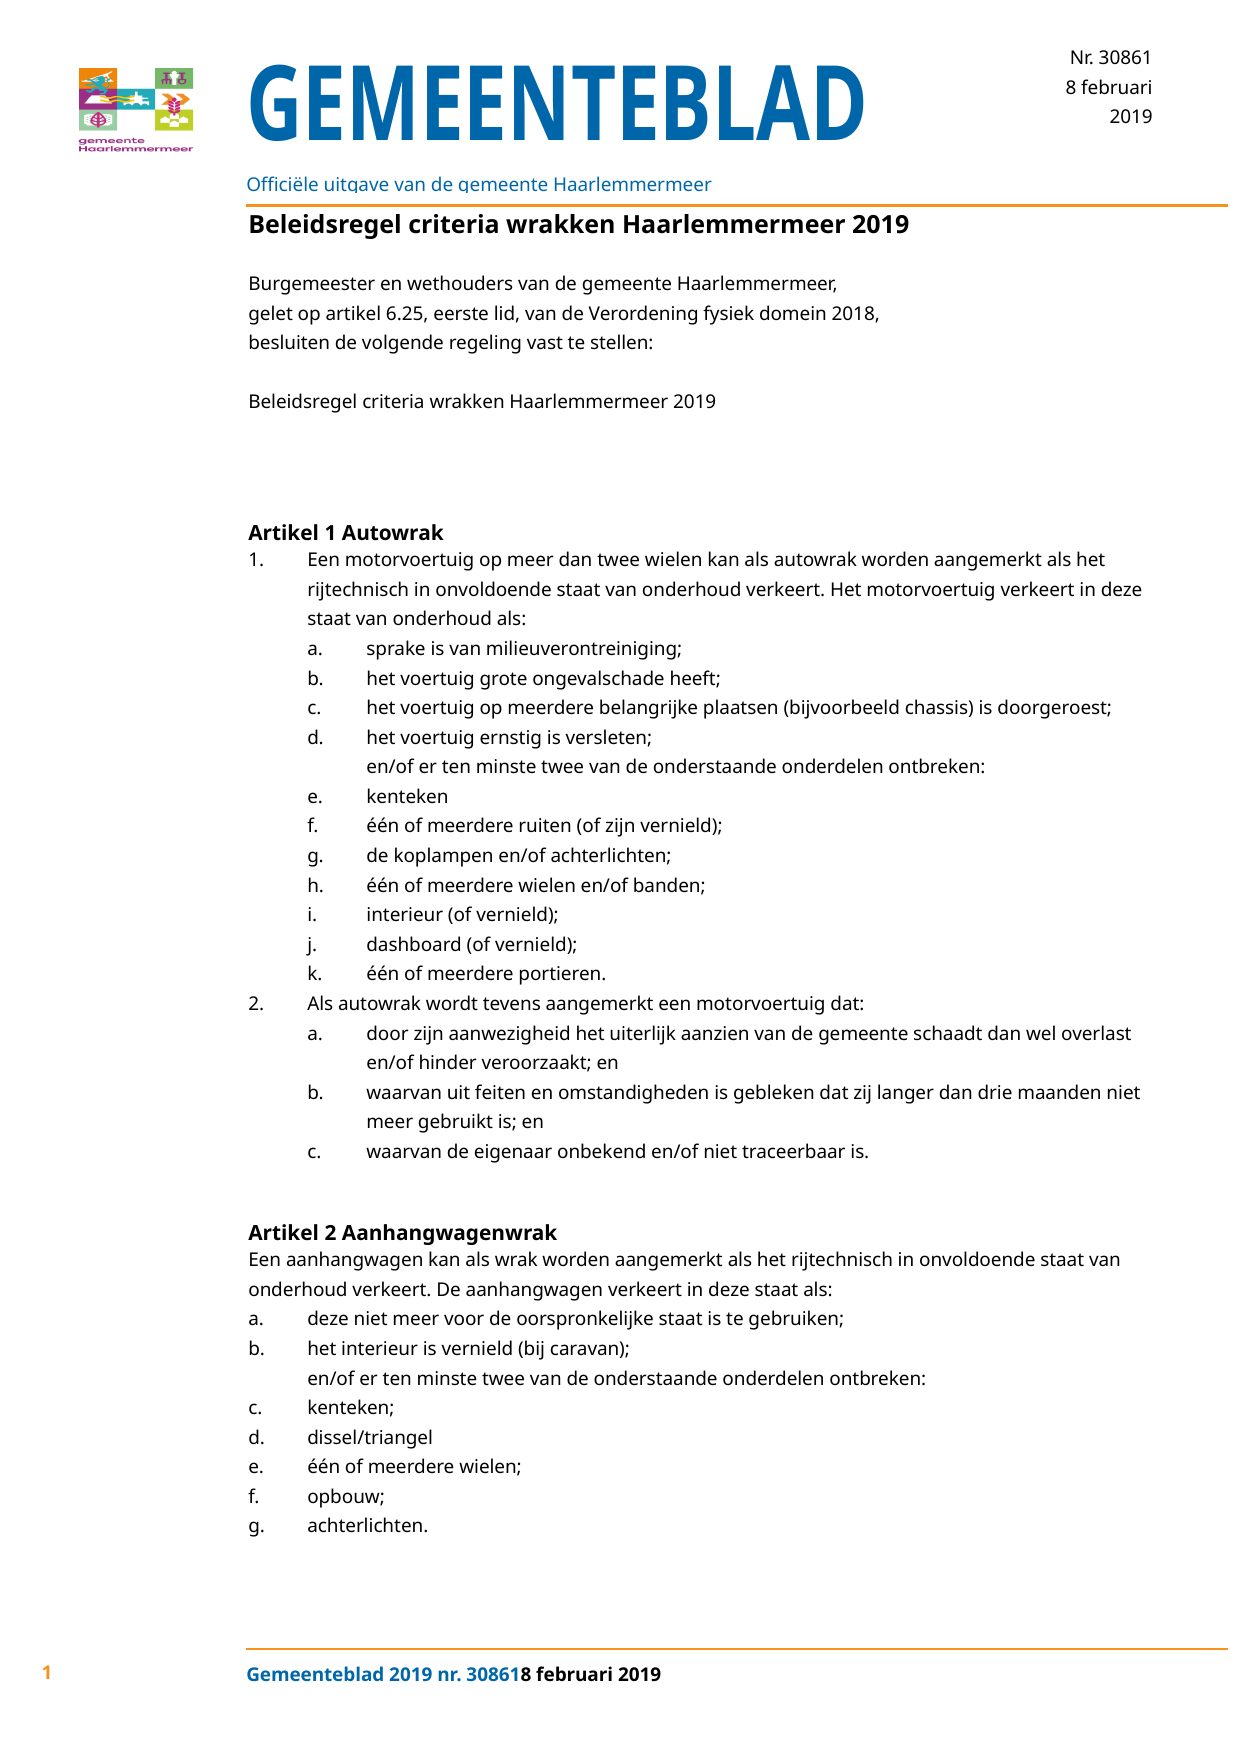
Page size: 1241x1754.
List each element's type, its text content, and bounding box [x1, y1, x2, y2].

list dissel/triangel [248, 1424, 1152, 1450]
list deze niet meer voor de oorspronkelijke staat is te gebruiken; [248, 1306, 1152, 1331]
text Beleidsregel criteria wrakken Haarlemmermeer 2019 [248, 389, 1152, 414]
list één of meerdere ruiten (of zijn vernield); [307, 813, 1152, 838]
list de koplampen en/of achterlichten; [307, 842, 1152, 868]
list één of meerdere wielen en/of banden; [307, 872, 1152, 897]
list door zijn aanwezigheid het uiterlijk aanzien van de gemeente schaadt dan wel overlast en/of hinder veroorzaakt; en [307, 1020, 1152, 1075]
list het interieur is vernield (bij caravan); [248, 1335, 1152, 1361]
list kenteken; [248, 1394, 1152, 1420]
text Burgemeester en wethouders van de gemeente Haarlemmermeer, [248, 270, 1152, 296]
list Als autowrak wordt tevens aangemerkt een motorvoertuig dat: [248, 990, 1152, 1016]
list waarvan uit feiten en omstandigheden is gebleken dat zij langer dan drie maanden niet meer gebruikt is; en [307, 1079, 1152, 1134]
text Artikel 1 Autowrak [248, 518, 1152, 546]
list en/of er ten minste twee van de onderstaande onderdelen ontbreken: [307, 753, 1152, 779]
text Beleidsregel criteria wrakken Haarlemmermeer 2019 [248, 207, 1152, 241]
list dashboard (of vernield); [307, 931, 1152, 957]
list interieur (of vernield); [307, 901, 1152, 927]
list één of meerdere wielen; [248, 1453, 1152, 1479]
list het voertuig grote ongevalschade heeft; [307, 665, 1152, 690]
list Een motorvoertuig op meer dan twee wielen kan als autowrak worden aangemerkt als het rijtechnisch in onvoldoende staat van onderhoud verkeert. Het motorvoertuig verkeert in deze staat van onderhoud als: [248, 546, 1152, 631]
list waarvan de eigenaar onbekend en/of niet traceerbaar is. [307, 1138, 1152, 1164]
list kenteken [307, 783, 1152, 809]
list sprake is van milieuverontreiniging; [307, 635, 1152, 661]
list en/of er ten minste twee van de onderstaande onderdelen ontbreken: [248, 1365, 1152, 1391]
picture [41, 47, 231, 172]
text besluiten de volgende regeling vast te stellen: [248, 329, 1152, 355]
list opbouw; [248, 1483, 1152, 1509]
list het voertuig op meerdere belangrijke plaatsen (bijvoorbeeld chassis) is doorgeroest; [307, 694, 1152, 720]
list achterlichten. [248, 1513, 1152, 1538]
text Artikel 2 Aanhangwagenwrak [248, 1218, 1152, 1246]
list het voertuig ernstig is versleten; [307, 724, 1152, 749]
list één of meerdere portieren. [307, 961, 1152, 986]
text gelet op artikel 6.25, eerste lid, van de Verordening fysiek domein 2018, [248, 300, 1152, 326]
text Een aanhangwagen kan als wrak worden aangemerkt als het rijtechnisch in onvoldoende staat van onderhoud verkeert. De aanhangwagen verkeert in deze staat als: [248, 1246, 1152, 1302]
